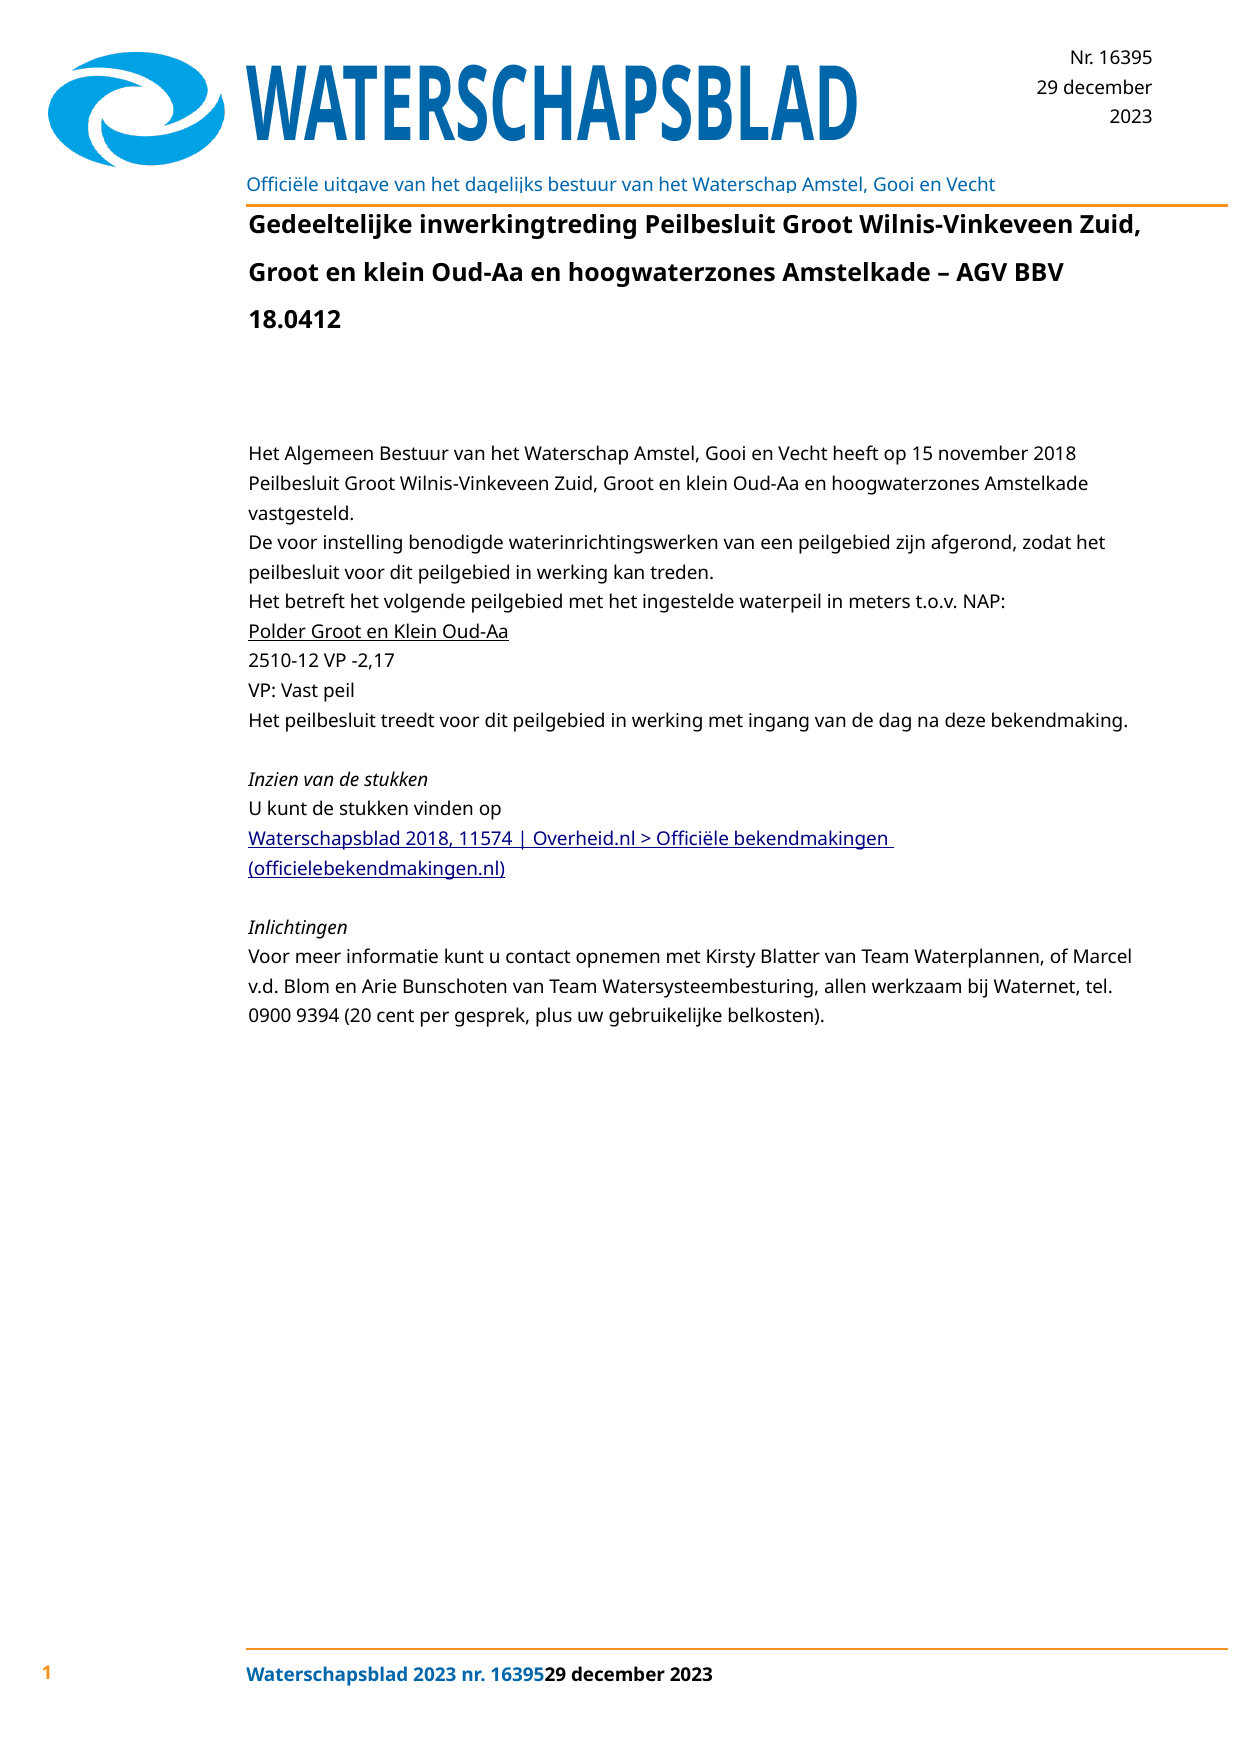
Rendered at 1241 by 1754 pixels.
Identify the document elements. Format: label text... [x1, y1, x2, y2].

text Polder Groot en Klein Oud-Aa [248, 618, 1152, 644]
text Waterschapsblad 2018, 11574 | Overheid.nl > Officiële bekendmakingen (officielebekendmakingen.nl) [248, 825, 1152, 880]
text Voor meer informatie kunt u contact opnemen met Kirsty Blatter van Team Waterplannen, of Marcel v.d. Blom en Arie Bunschoten van Team Watersysteembesturing, allen werkzaam bij Waternet, tel. 0900 9394 (20 cent per gesprek, plus uw gebruikelijke belkosten). [248, 943, 1152, 1028]
text Inzien van de stukken [248, 766, 1152, 792]
text De voor instelling benodigde waterinrichtingswerken van een peilgebied zijn afgerond, zodat het peilbesluit voor dit peilgebied in werking kan treden. [248, 529, 1152, 584]
text 2510-12 VP -2,17 [248, 648, 1152, 673]
text Het peilbesluit treedt voor dit peilgebied in werking met ingang van de dag na deze bekendmaking. [248, 707, 1152, 732]
text U kunt de stukken vinden op [248, 796, 1152, 821]
text Gedeeltelijke inwerkingtreding Peilbesluit Groot Wilnis-Vinkeveen Zuid, Groot en klein Oud-Aa en hoogwaterzones Amstelkade – AGV BBV 18.0412 [248, 207, 1152, 336]
text Het Algemeen Bestuur van het Waterschap Amstel, Gooi en Vecht heeft op 15 november 2018 Peilbesluit Groot Wilnis-Vinkeveen Zuid, Groot en klein Oud-Aa en hoogwaterzones Amstelkade vastgesteld. [248, 441, 1152, 525]
text Inlichtingen [248, 914, 1152, 939]
text Het betreft het volgende peilgebied met het ingestelde waterpeil in meters t.o.v. NAP: [248, 588, 1152, 614]
picture [41, 47, 231, 172]
text VP: Vast peil [248, 677, 1152, 703]
